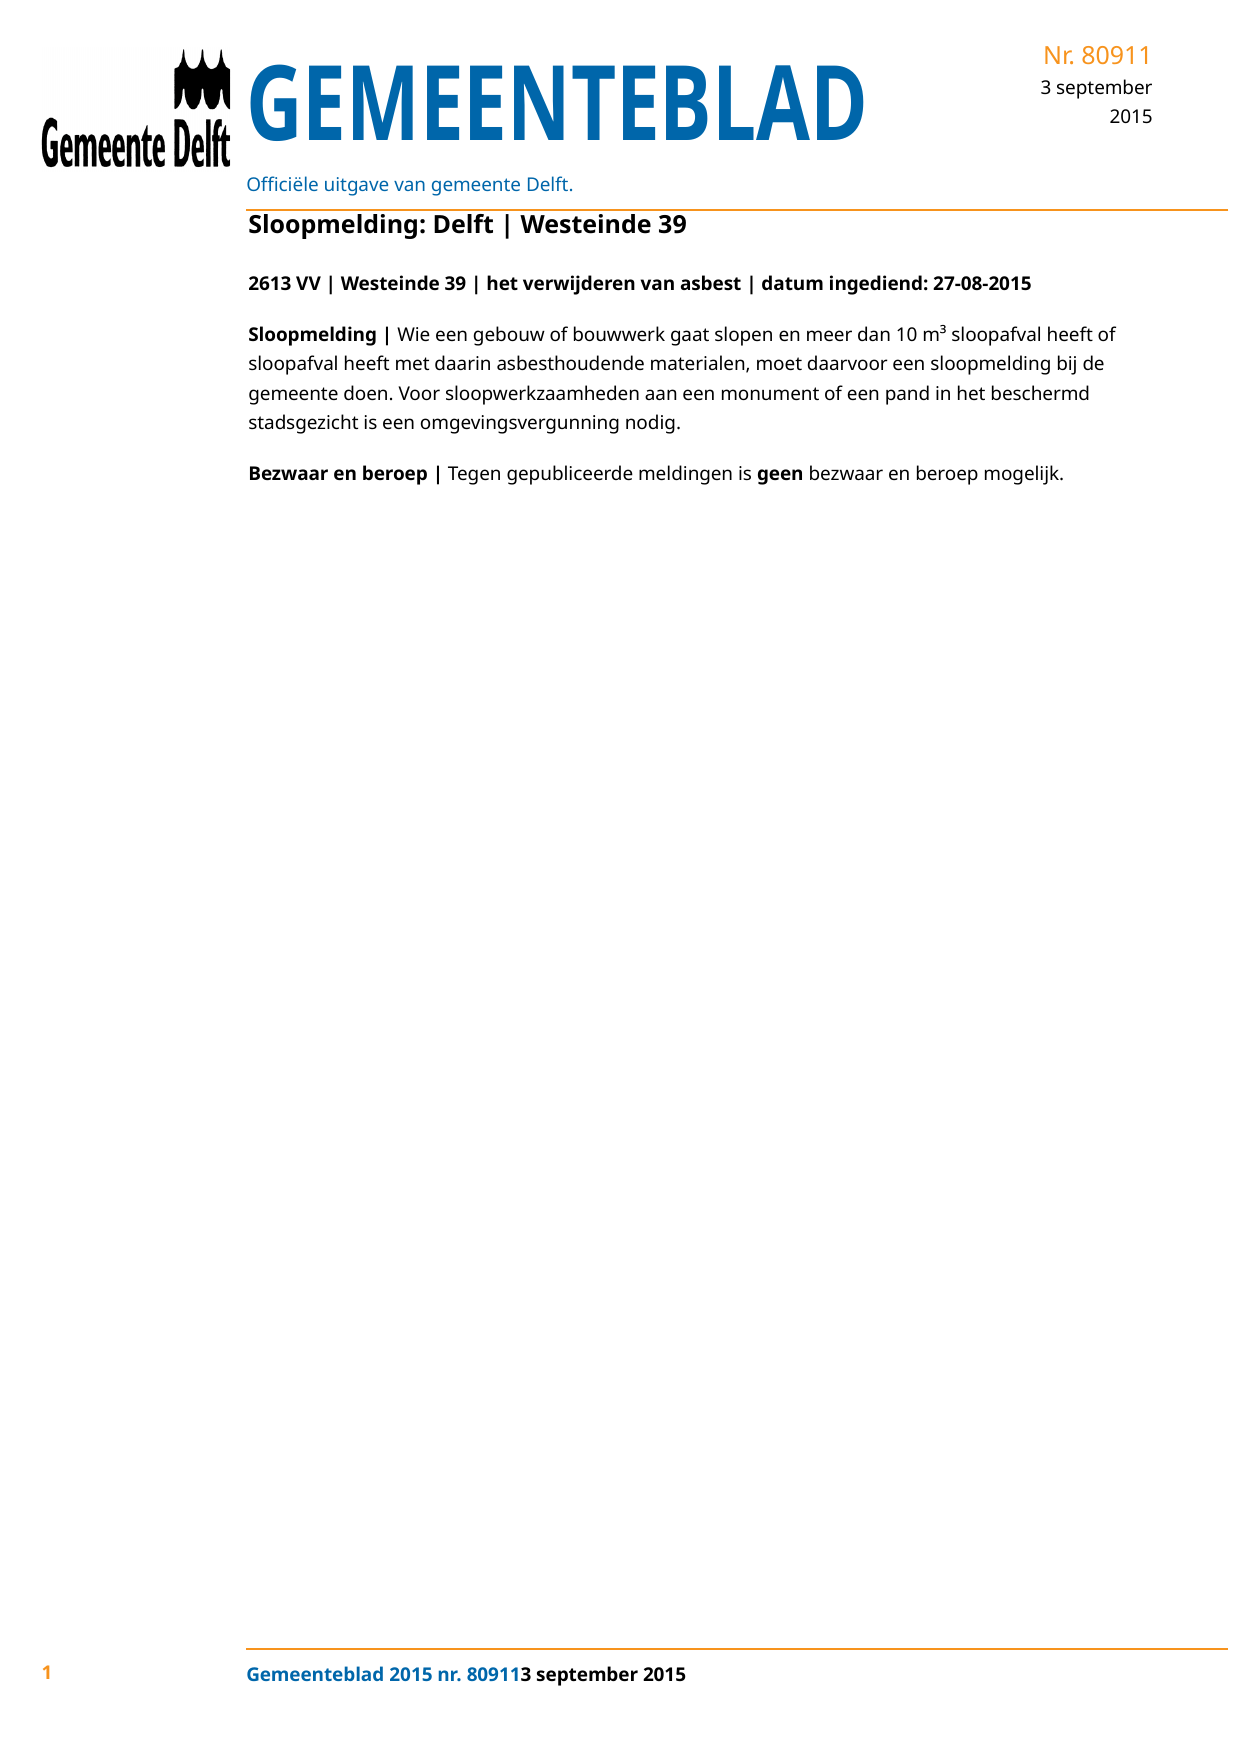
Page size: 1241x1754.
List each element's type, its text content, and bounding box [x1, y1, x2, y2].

text Sloopmelding | Wie een gebouw of bouwwerk gaat slopen en meer dan 10 m³ sloopafval heeft of sloopafval heeft met daarin asbesthoudende materialen, moet daarvoor een sloopmelding bij de gemeente doen. Voor sloopwerkzaamheden aan een monument of een pand in het beschermd stadsgezicht is een omgevingsvergunning nodig. [248, 321, 1152, 435]
picture [41, 47, 231, 172]
text Sloopmelding: Delft | Westeinde 39 [248, 211, 1152, 241]
text Bezwaar en beroep | Tegen gepubliceerde meldingen is geen bezwaar en beroep mogelijk. [248, 460, 1152, 486]
text 2613 VV | Westeinde 39 | het verwijderen van asbest | datum ingediend: 27-08-2015 [248, 270, 1152, 296]
